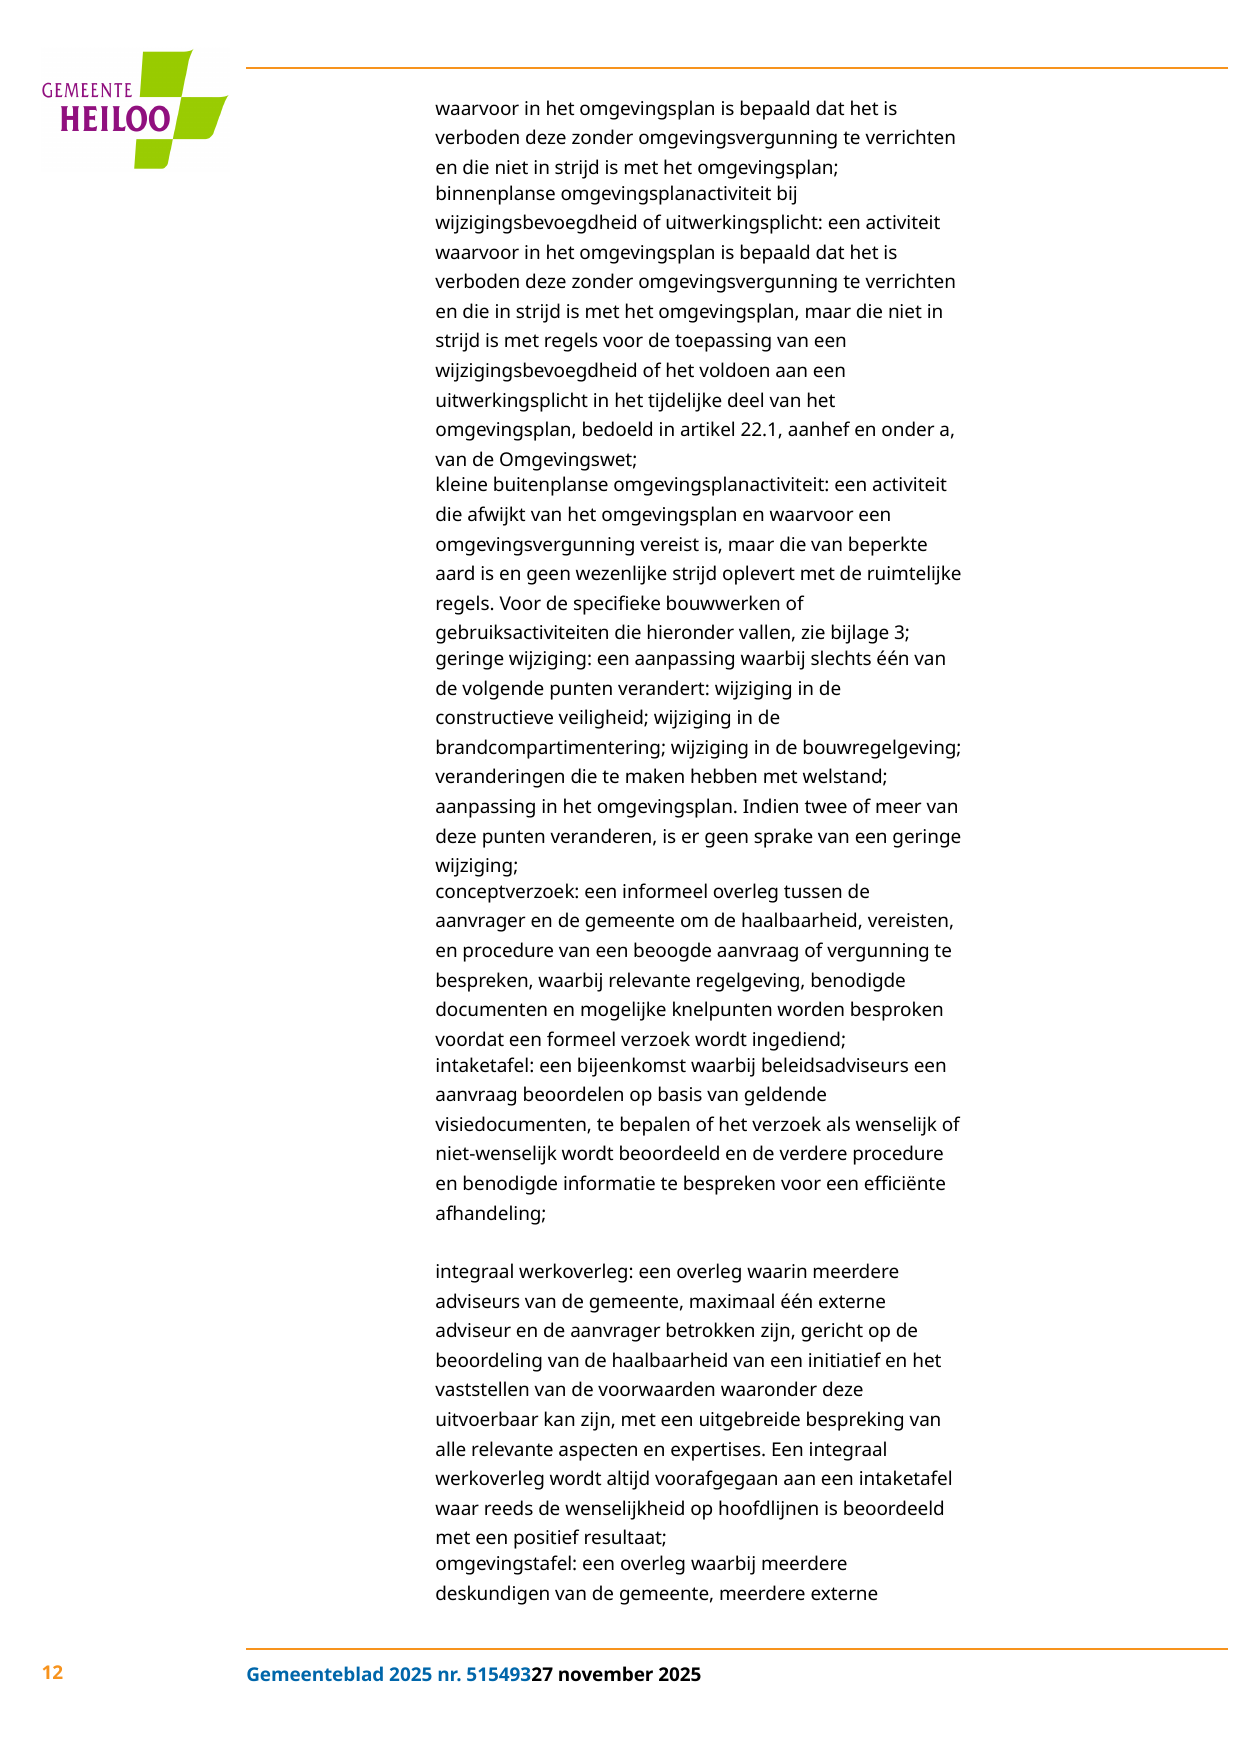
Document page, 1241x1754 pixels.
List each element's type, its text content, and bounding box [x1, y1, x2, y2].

table_cell kleine buitenplanse omgevingsplanactiviteit: een activiteit die afwijkt van het omgevingsplan en waarvoor een omgevingsvergunning vereist is, maar die van beperkte aard is en geen wezenlijke strijd oplevert met de ruimtelijke regels. Voor de specifieke bouwwerken of gebruiksactiviteiten die hieronder vallen, zie bijlage 3; [435, 472, 964, 645]
table_cell waarvoor in het omgevingsplan is bepaald dat het is verboden deze zonder omgevingsvergunning te verrichten en die niet in strijd is met het omgevingsplan; [435, 95, 964, 180]
table_cell [248, 180, 435, 472]
table_cell [248, 95, 435, 180]
table_cell geringe wijziging: een aanpassing waarbij slechts één van de volgende punten verandert: wijziging in de constructieve veiligheid; wijziging in de brandcompartimentering; wijziging in de bouwregelgeving; veranderingen die te maken hebben met welstand; aanpassing in het omgevingsplan. Indien twee of meer van deze punten veranderen, is er geen sprake van een geringe wijziging; [435, 645, 964, 878]
table_header [248, 1258, 435, 1550]
table_cell conceptverzoek: een informeel overleg tussen de aanvrager en de gemeente om de haalbaarheid, vereisten, en procedure van een beoogde aanvraag of vergunning te bespreken, waarbij relevante regelgeving, benodigde documenten en mogelijke knelpunten worden besproken voordat een formeel verzoek wordt ingediend; [435, 878, 964, 1052]
table_cell [964, 1550, 1152, 1606]
table_cell [248, 645, 435, 878]
table_cell [964, 645, 1152, 878]
table_header integraal werkoverleg: een overleg waarin meerdere adviseurs van de gemeente, maximaal één externe adviseur en de aanvrager betrokken zijn, gericht op de beoordeling van de haalbaarheid van een initiatief en het vaststellen van de voorwaarden waaronder deze uitvoerbaar kan zijn, met een uitgebreide bespreking van alle relevante aspecten en expertises. Een integraal werkoverleg wordt altijd voorafgegaan aan een intaketafel waar reeds de wenselijkheid op hoofdlijnen is beoordeeld met een positief resultaat; [435, 1258, 964, 1550]
table_header [964, 1258, 1152, 1550]
table_cell [248, 1052, 435, 1225]
table_cell [964, 180, 1152, 472]
table_cell [248, 472, 435, 645]
picture [41, 47, 231, 172]
table_cell omgevingstafel: een overleg waarbij meerdere deskundigen van de gemeente, meerdere externe [435, 1550, 964, 1606]
table_cell intaketafel: een bijeenkomst waarbij beleidsadviseurs een aanvraag beoordelen op basis van geldende visiedocumenten, te bepalen of het verzoek als wenselijk of niet-wenselijk wordt beoordeeld en de verdere procedure en benodigde informatie te bespreken voor een efficiënte afhandeling; [435, 1052, 964, 1225]
table_cell [964, 95, 1152, 180]
table_cell [248, 1550, 435, 1606]
table_cell [248, 878, 435, 1052]
table_cell [964, 878, 1152, 1052]
table_cell [964, 1052, 1152, 1225]
table_cell [964, 472, 1152, 645]
table_cell binnenplanse omgevingsplanactiviteit bij wijzigingsbevoegdheid of uitwerkingsplicht: een activiteit waarvoor in het omgevingsplan is bepaald dat het is verboden deze zonder omgevingsvergunning te verrichten en die in strijd is met het omgevingsplan, maar die niet in strijd is met regels voor de toepassing van een wijzigingsbevoegdheid of het voldoen aan een uitwerkingsplicht in het tijdelijke deel van het omgevingsplan, bedoeld in artikel 22.1, aanhef en onder a, van de Omgevingswet; [435, 180, 964, 472]
